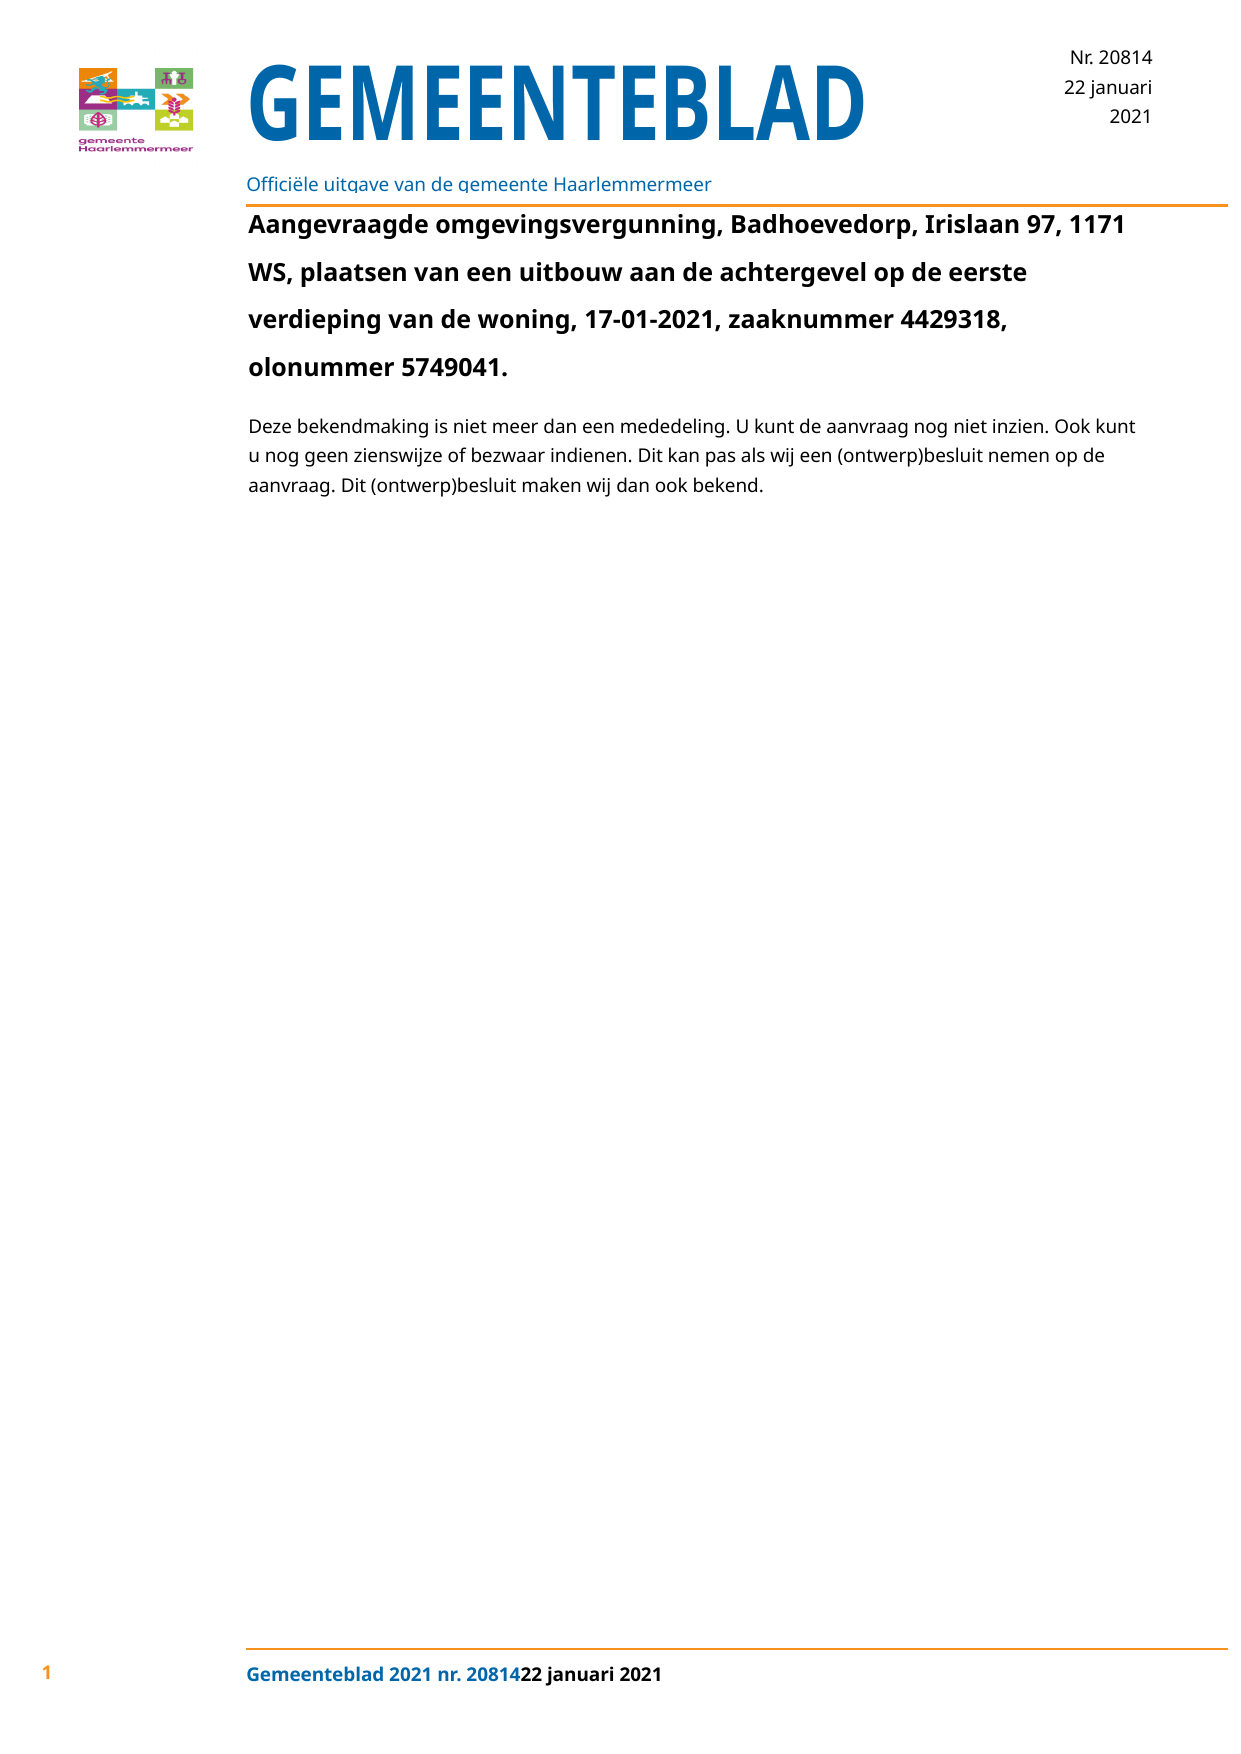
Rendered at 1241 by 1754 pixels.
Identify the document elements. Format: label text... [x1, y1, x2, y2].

text Aangevraagde omgevingsvergunning, Badhoevedorp, Irislaan 97, 1171 WS, plaatsen van een uitbouw aan de achtergevel op de eerste verdieping van de woning, 17-01-2021, zaaknummer 4429318, olonummer 5749041. [248, 207, 1152, 384]
text Deze bekendmaking is niet meer dan een mededeling. U kunt de aanvraag nog niet inzien. Ook kunt u nog geen zienswijze of bezwaar indienen. Dit kan pas als wij een (ontwerp)besluit nemen op de aanvraag. Dit (ontwerp)besluit maken wij dan ook bekend. [248, 413, 1152, 498]
picture [41, 47, 231, 172]
